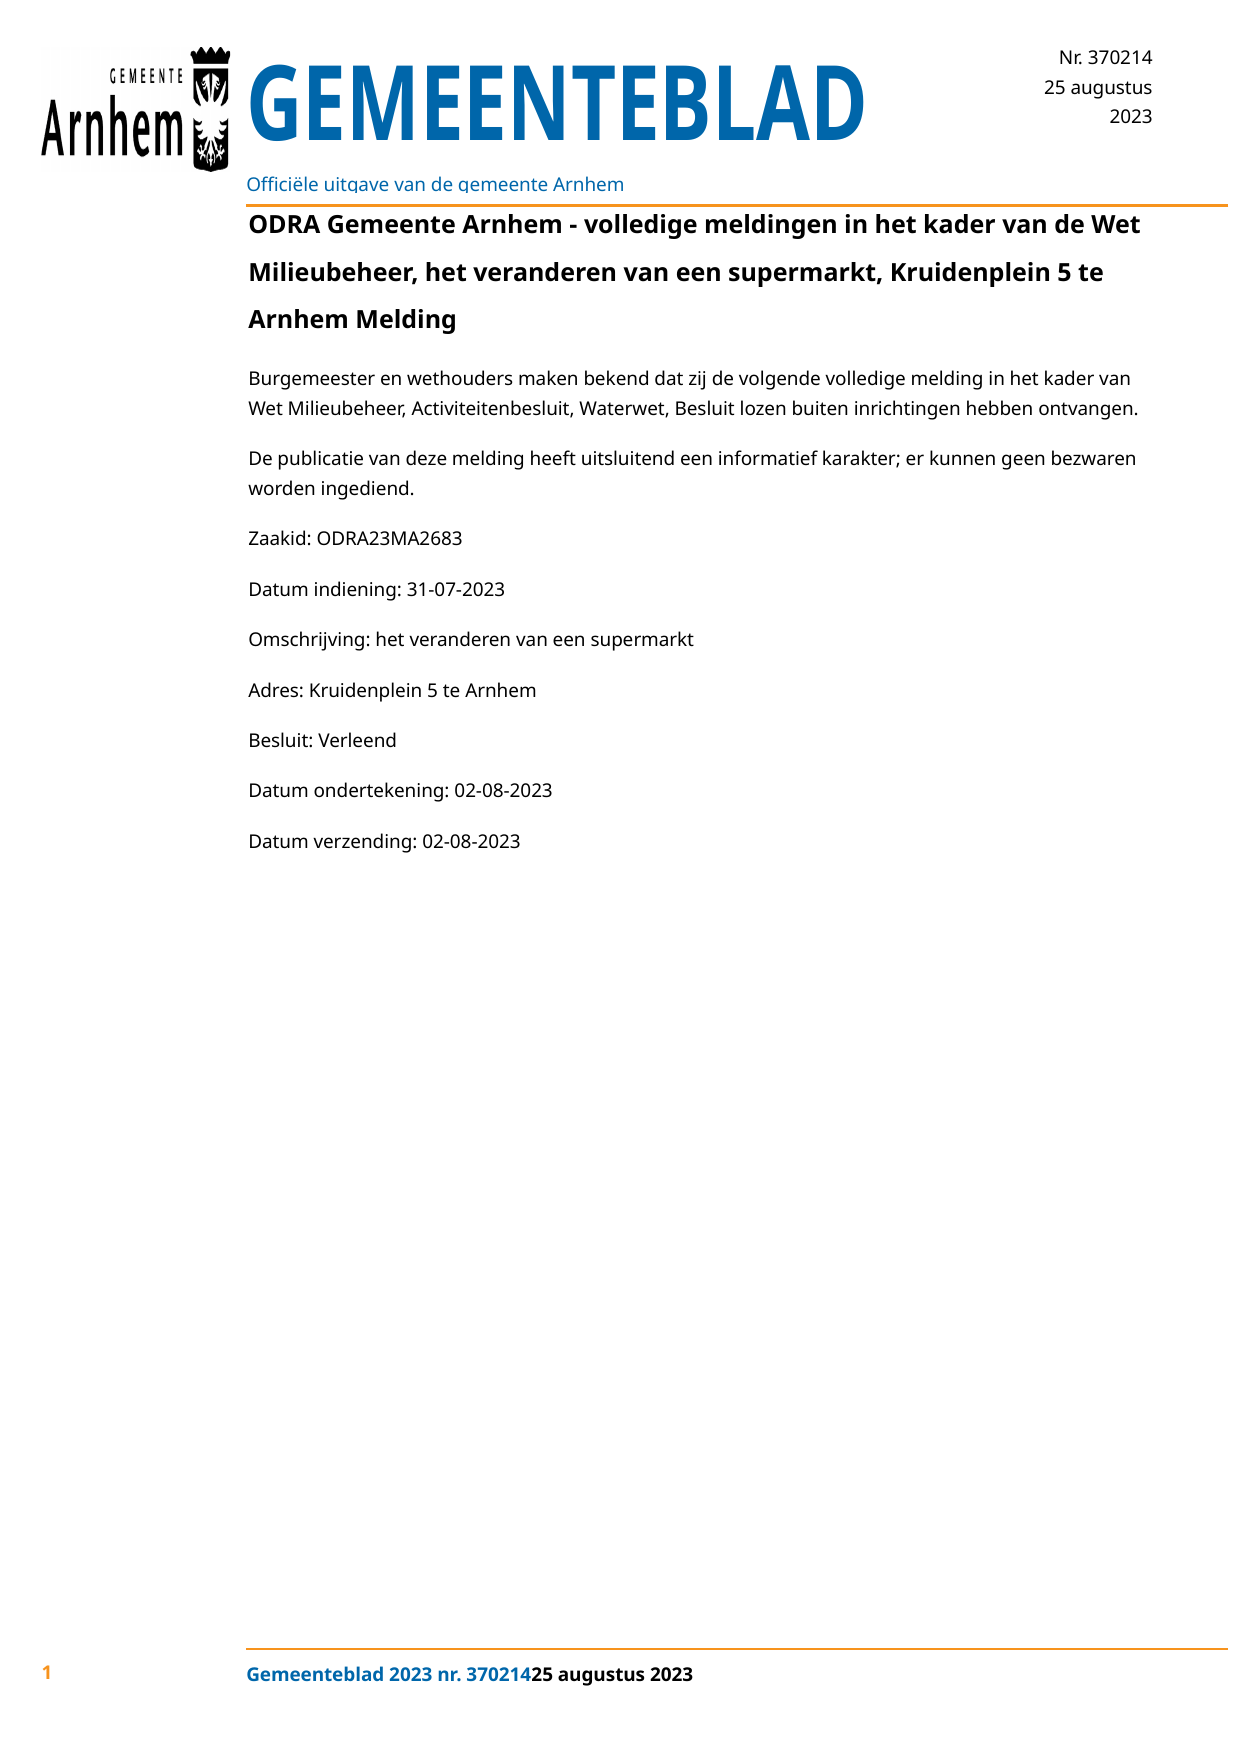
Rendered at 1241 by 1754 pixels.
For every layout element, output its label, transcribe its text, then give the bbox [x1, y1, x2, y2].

text Datum indiening: 31-07-2023 [248, 576, 1152, 602]
text Burgemeester en wethouders maken bekend dat zij de volgende volledige melding in het kader van Wet Milieubeheer, Activiteitenbesluit, Waterwet, Besluit lozen buiten inrichtingen hebben ontvangen. [248, 366, 1152, 421]
text ODRA Gemeente Arnhem - volledige meldingen in het kader van de Wet Milieubeheer, het veranderen van een supermarkt, Kruidenplein 5 te Arnhem Melding [248, 207, 1152, 336]
text Besluit: Verleend [248, 727, 1152, 753]
text Omschrijving: het veranderen van een supermarkt [248, 626, 1152, 652]
text Datum verzending: 02-08-2023 [248, 828, 1152, 854]
text Datum ondertekening: 02-08-2023 [248, 778, 1152, 803]
text Zaakid: ODRA23MA2683 [248, 526, 1152, 551]
picture [41, 47, 231, 172]
text De publicatie van deze melding heeft uitsluitend een informatief karakter; er kunnen geen bezwaren worden ingediend. [248, 446, 1152, 501]
text Adres: Kruidenplein 5 te Arnhem [248, 677, 1152, 702]
